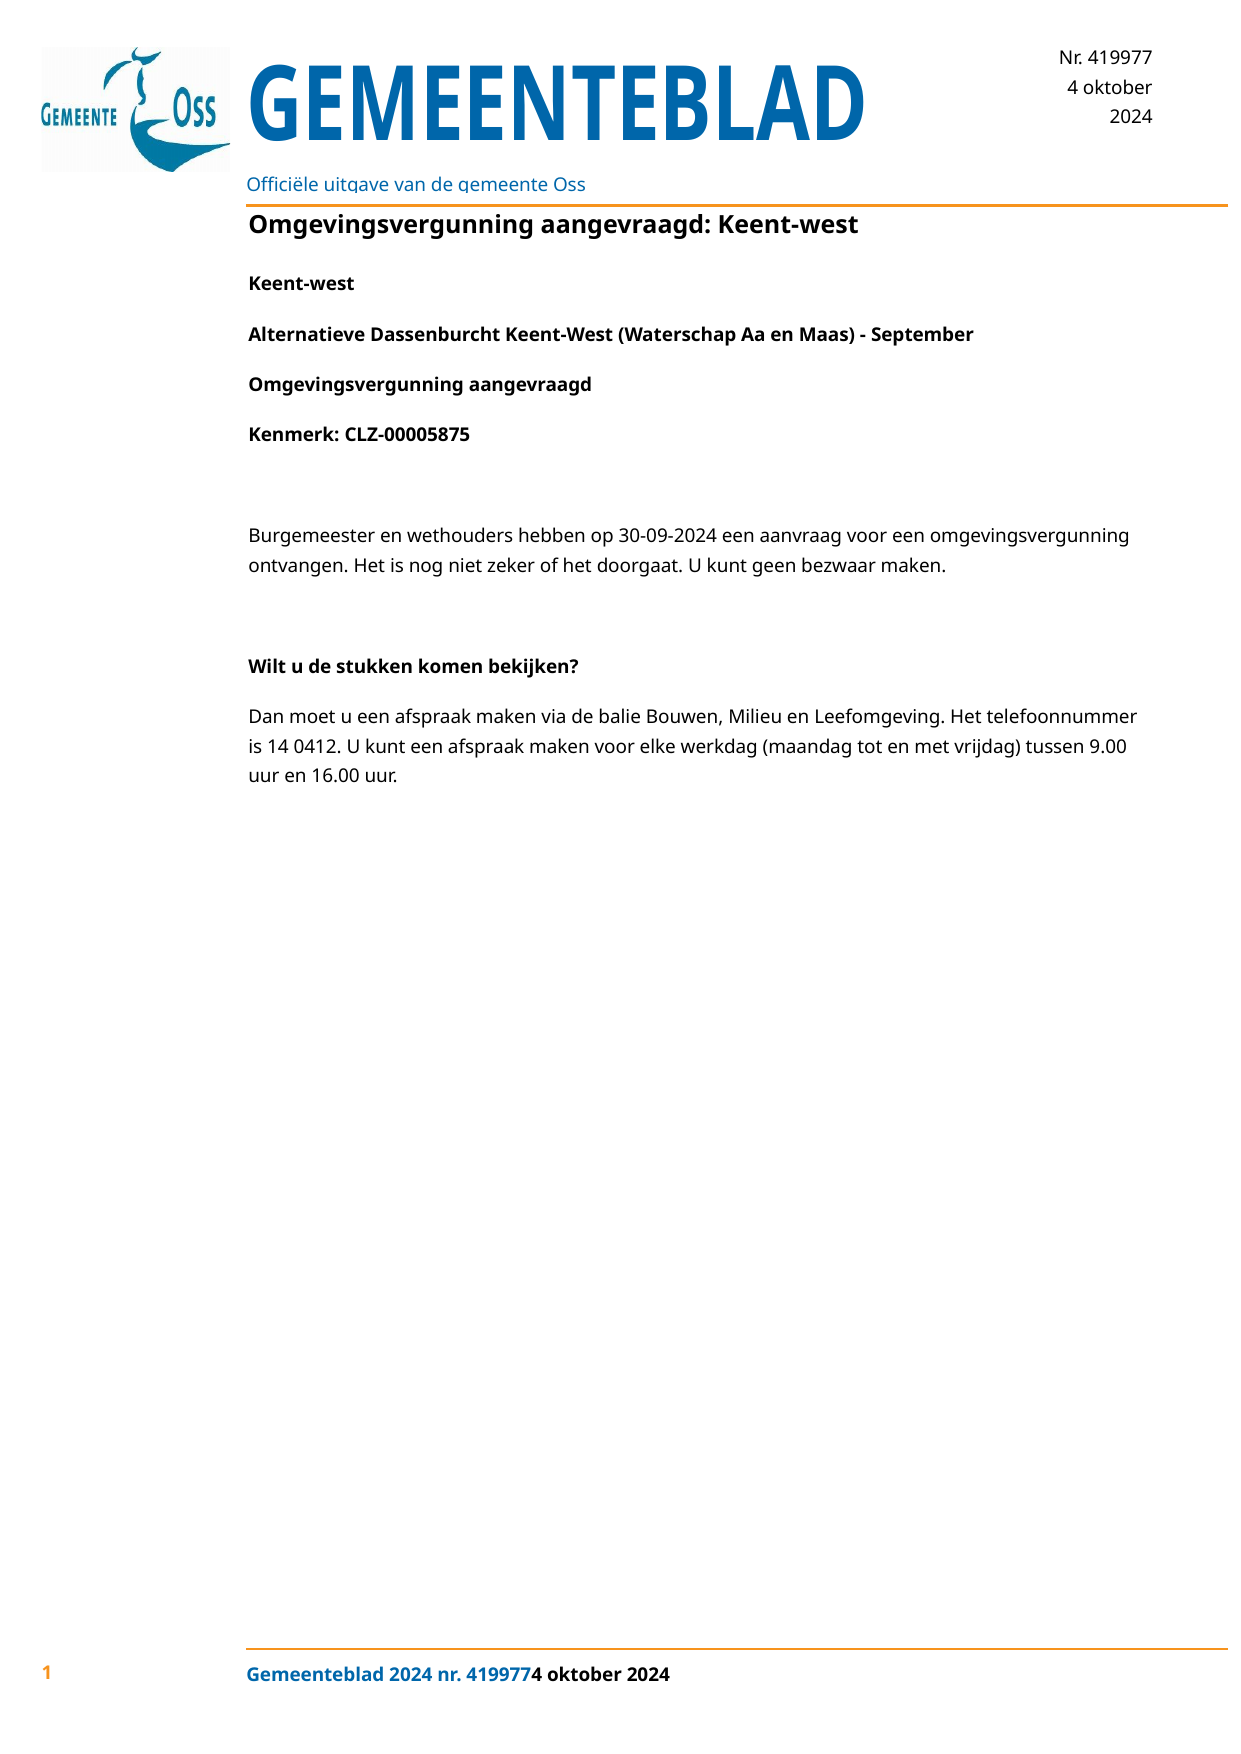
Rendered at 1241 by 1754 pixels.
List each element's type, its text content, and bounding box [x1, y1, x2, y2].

text Omgevingsvergunning aangevraagd: Keent-west [248, 207, 1152, 241]
text Dan moet u een afspraak maken via de balie Bouwen, Milieu en Leefomgeving. Het telefoonnummer is 14 0412. U kunt een afspraak maken voor elke werkdag (maandag tot en met vrijdag) tussen 9.00 uur en 16.00 uur. [248, 703, 1152, 788]
text Omgevingsvergunning aangevraagd [248, 371, 1152, 397]
text Alternatieve Dassenburcht Keent-West (Waterschap Aa en Maas) - September [248, 321, 1152, 346]
text Keent-west [248, 270, 1152, 296]
picture [41, 47, 231, 172]
text Wilt u de stukken komen bekijken? [248, 653, 1152, 678]
text Kenmerk: CLZ-00005875 [248, 422, 1152, 447]
text Burgemeester en wethouders hebben op 30-09-2024 een aanvraag voor een omgevingsvergunning ontvangen. Het is nog niet zeker of het doorgaat. U kunt geen bezwaar maken. [248, 522, 1152, 578]
